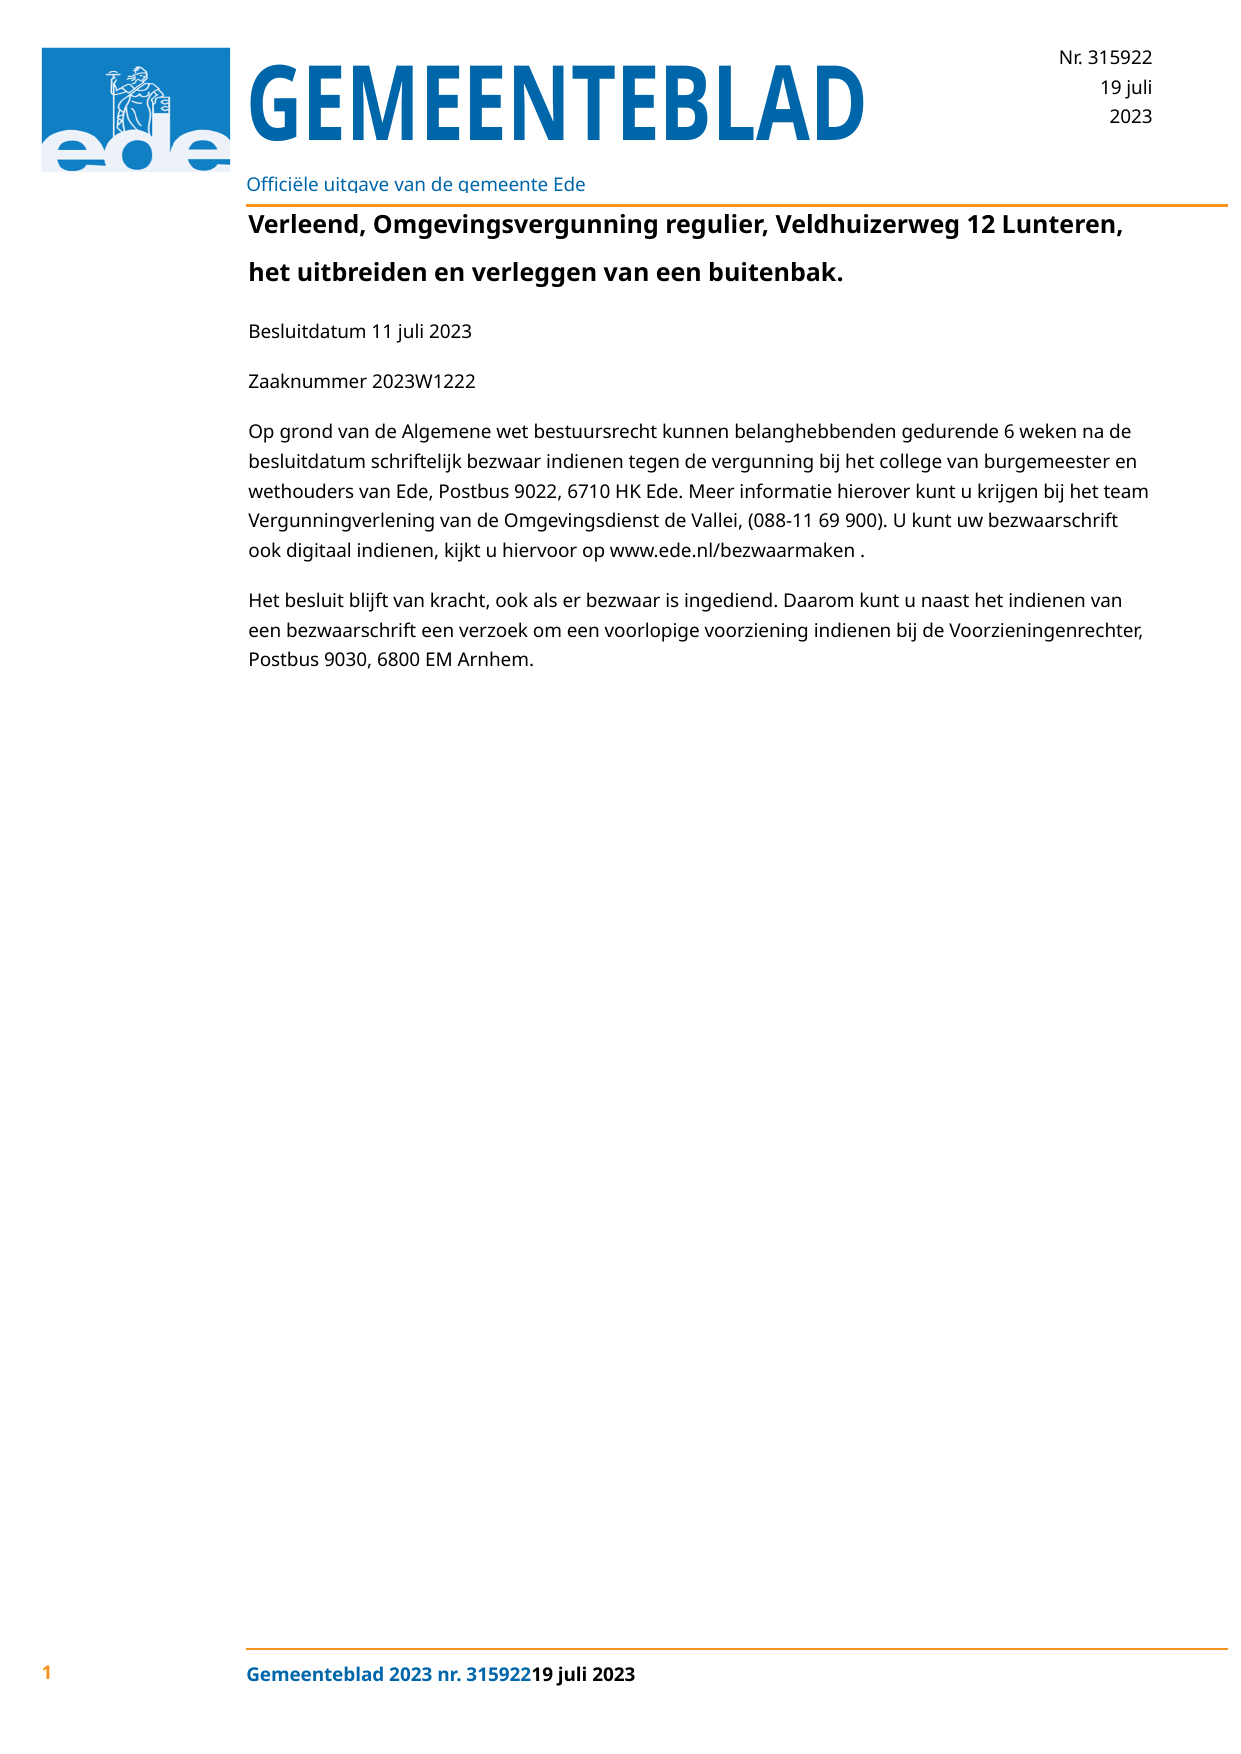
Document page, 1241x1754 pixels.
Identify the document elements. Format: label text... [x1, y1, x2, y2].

text Het besluit blijft van kracht, ook als er bezwaar is ingediend. Daarom kunt u naast het indienen van een bezwaarschrift een verzoek om een voorlopige voorziening indienen bij de Voorzieningenrechter, Postbus 9030, 6800 EM Arnhem. [248, 587, 1152, 672]
picture [41, 47, 231, 172]
text Verleend, Omgevingsvergunning regulier, Veldhuizerweg 12 Lunteren, het uitbreiden en verleggen van een buitenbak. [248, 207, 1152, 288]
text Op grond van de Algemene wet bestuursrecht kunnen belanghebbenden gedurende 6 weken na de besluitdatum schriftelijk bezwaar indienen tegen de vergunning bij het college van burgemeester en wethouders van Ede, Postbus 9022, 6710 HK Ede. Meer informatie hierover kunt u krijgen bij het team Vergunningverlening van de Omgevingsdienst de Vallei, (088-11 69 900). U kunt uw bezwaarschrift ook digitaal indienen, kijkt u hiervoor op www.ede.nl/bezwaarmaken . [248, 419, 1152, 563]
text Besluitdatum 11 juli 2023 [248, 318, 1152, 344]
text Zaaknummer 2023W1222 [248, 368, 1152, 394]
